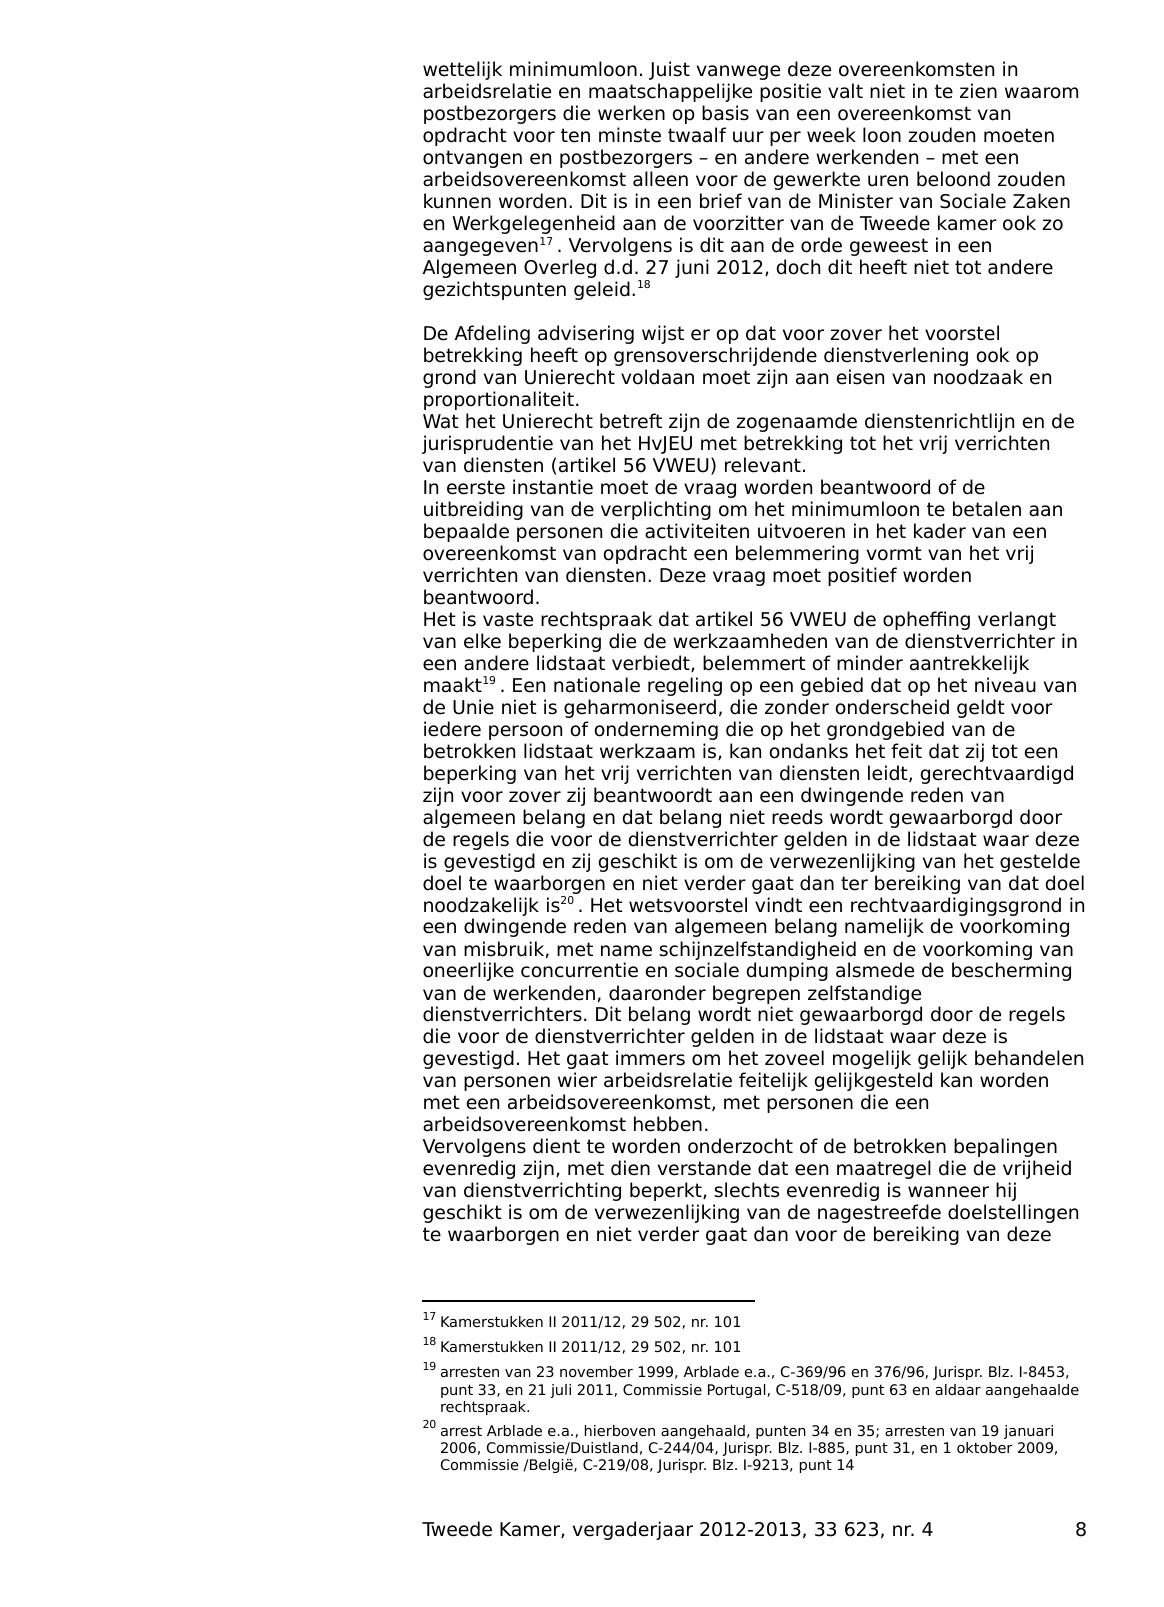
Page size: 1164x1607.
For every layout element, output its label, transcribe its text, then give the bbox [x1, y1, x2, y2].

text Wat het Unierecht betreft zijn de zogenaamde dienstenrichtlijn en de jurisprudentie van het HvJEU met betrekking tot het vrij verrichten van diensten (artikel 56 VWEU) relevant. [422, 411, 1087, 477]
text Het is vaste rechtspraak dat artikel 56 VWEU de opheffing verlangt van elke beperking die de werkzaamheden van de dienstverrichter in een andere lidstaat verbiedt, belemmert of minder aantrekkelijk maakt. Een nationale regeling op een gebied dat op het niveau van de Unie niet is geharmoniseerd, die zonder onderscheid geldt voor iedere persoon of onderneming die op het grondgebied van de betrokken lidstaat werkzaam is, kan ondanks het feit dat zij tot een beperking van het vrij verrichten van diensten leidt, gerechtvaardigd zijn voor zover zij beantwoordt aan een dwingende reden van algemeen belang en dat belang niet reeds wordt gewaarborgd door de regels die voor de dienstverrichter gelden in de lidstaat waar deze is gevestigd en zij geschikt is om de verwezenlijking van het gestelde doel te waarborgen en niet verder gaat dan ter bereiking van dat doel noodzakelijk is. Het wetsvoorstel vindt een rechtvaardigingsgrond in een dwingende reden van algemeen belang namelijk de voorkoming van misbruik, met name schijnzelfstandigheid en de voorkoming van oneerlijke concurrentie en sociale dumping alsmede de bescherming van de werkenden, daaronder begrepen zelfstandige dienstverrichters. Dit belang wordt niet gewaarborgd door de regels die voor de dienstverrichter gelden in de lidstaat waar deze is gevestigd. Het gaat immers om het zoveel mogelijk gelijk behandelen van personen wier arbeidsrelatie feitelijk gelijkgesteld kan worden met een arbeidsovereenkomst, met personen die een arbeidsovereenkomst hebben. [422, 609, 1087, 1136]
text arresten van 23 november 1999, Arblade e.a., C-369/96 en 376/96, Jurispr. Blz. I-8453, punt 33, en 21 juli 2011, Commissie Portugal, C-518/09, punt 63 en aldaar aangehaalde rechtspraak. [422, 1360, 1087, 1416]
text In eerste instantie moet de vraag worden beantwoord of de uitbreiding van de verplichting om het minimumloon te betalen aan bepaalde personen die activiteiten uitvoeren in het kader van een overeenkomst van opdracht een belemmering vormt van het vrij verrichten van diensten. Deze vraag moet positief worden beantwoord. [422, 477, 1087, 609]
text Vervolgens dient te worden onderzocht of de betrokken bepalingen evenredig zijn, met dien verstande dat een maatregel die de vrijheid van dienstverrichting beperkt, slechts evenredig is wanneer hij geschikt is om de verwezenlijking van de nagestreefde doelstellingen te waarborgen en niet verder gaat dan voor de bereiking van deze [422, 1136, 1087, 1246]
text arrest Arblade e.a., hierboven aangehaald, punten 34 en 35; arresten van 19 januari 2006, Commissie/Duistland, C-244/04, Jurispr. Blz. I-885, punt 31, en 1 oktober 2009, Commissie /België, C-219/08, Jurispr. Blz. I-9213, punt 14 [422, 1418, 1087, 1474]
text De Afdeling advisering wijst er op dat voor zover het voorstel betrekking heeft op grensoverschrijdende dienstverlening ook op grond van Unierecht voldaan moet zijn aan eisen van noodzaak en proportionaliteit. [422, 323, 1087, 411]
text Kamerstukken II 2011/12, 29 502, nr. 101 [422, 1335, 1087, 1357]
text Kamerstukken II 2011/12, 29 502, nr. 101 [422, 1310, 1087, 1332]
text wettelijk minimumloon. Juist vanwege deze overeenkomsten in arbeidsrelatie en maatschappelijke positie valt niet in te zien waarom postbezorgers die werken op basis van een overeenkomst van opdracht voor ten minste twaalf uur per week loon zouden moeten ontvangen en postbezorgers – en andere werkenden – met een arbeidsovereenkomst alleen voor de gewerkte uren beloond zouden kunnen worden. Dit is in een brief van de Minister van Sociale Zaken en Werkgelegenheid aan de voorzitter van de Tweede kamer ook zo aangegeven. Vervolgens is dit aan de orde geweest in een Algemeen Overleg d.d. 27 juni 2012, doch dit heeft niet tot andere gezichtspunten geleid. [422, 59, 1087, 301]
